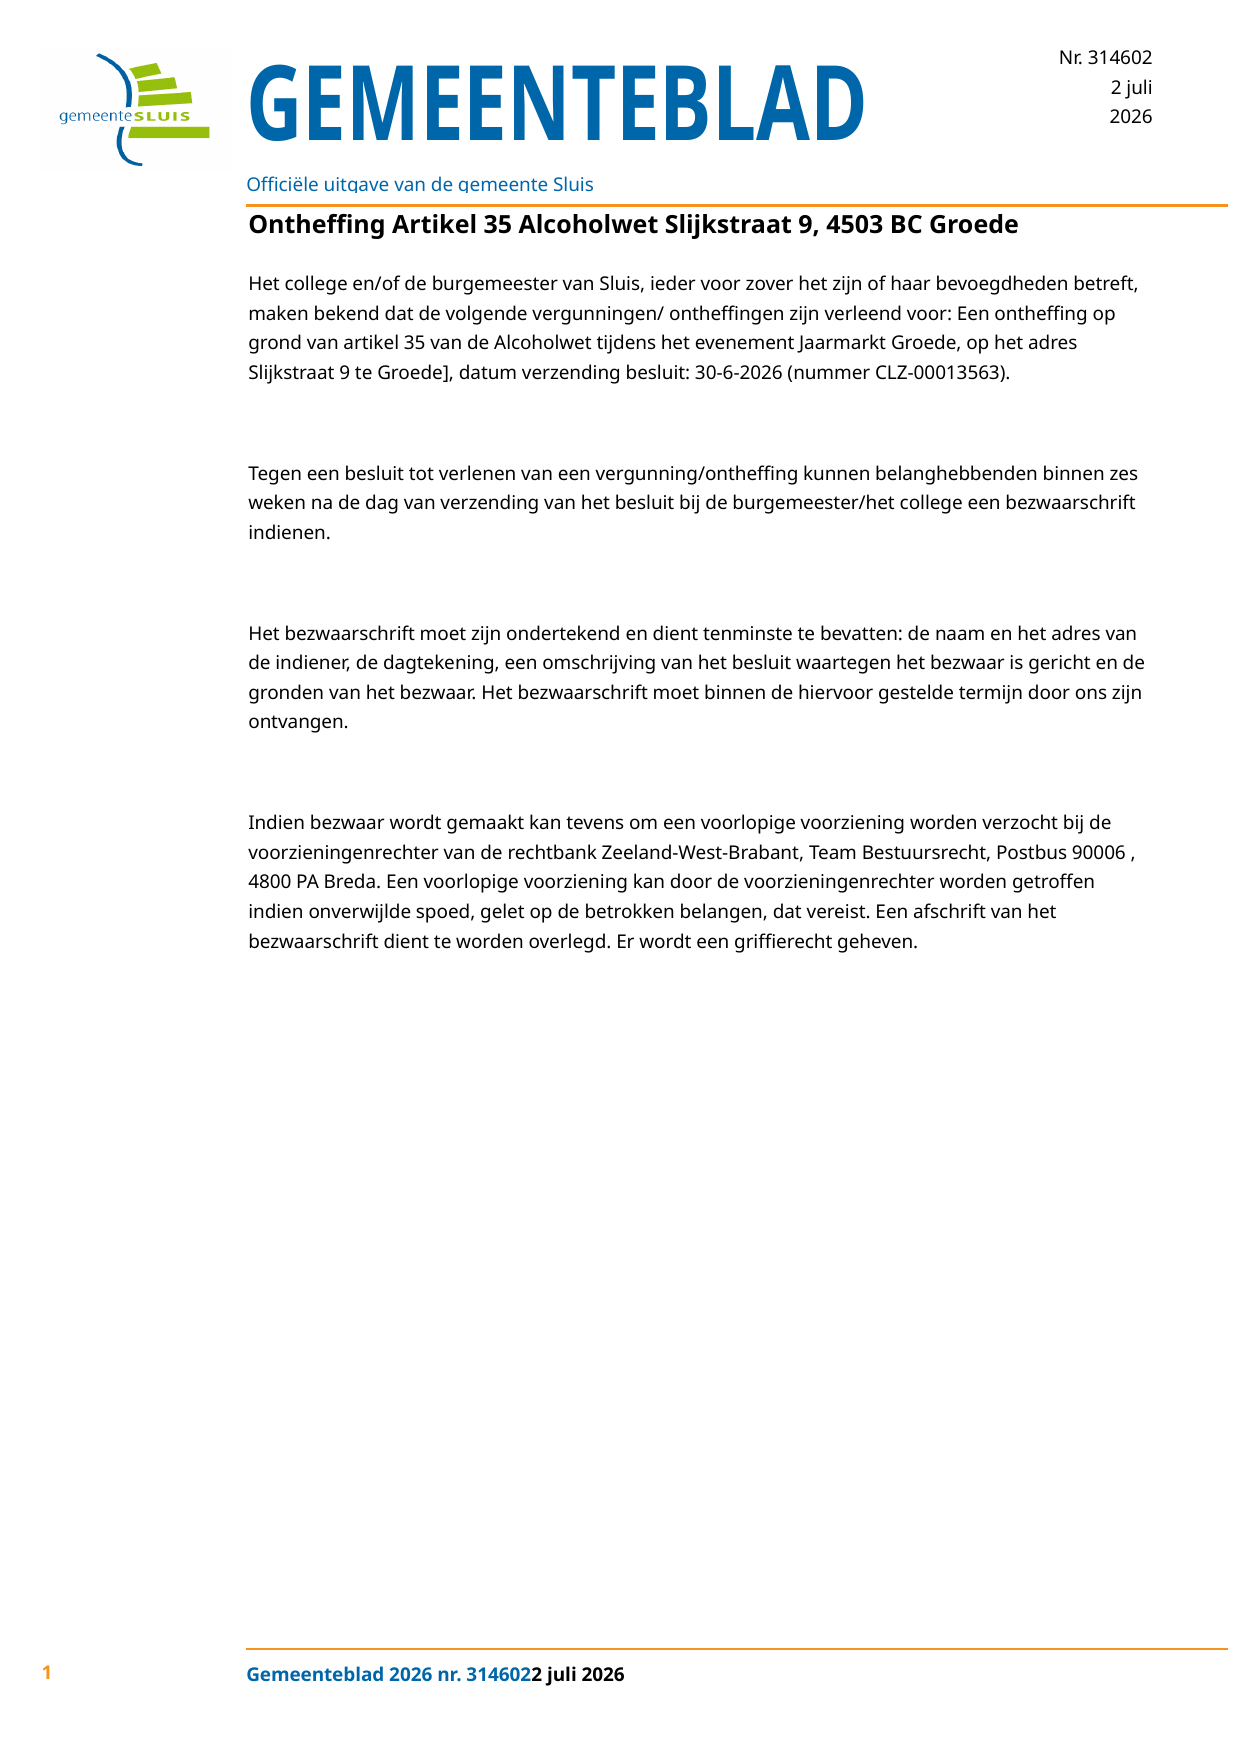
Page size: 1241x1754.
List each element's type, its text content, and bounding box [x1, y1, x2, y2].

text Tegen een besluit tot verlenen van een vergunning/ontheffing kunnen belanghebbenden binnen zes weken na de dag van verzending van het besluit bij de burgemeester/het college een bezwaarschrift indienen. [248, 460, 1152, 545]
text Indien bezwaar wordt gemaakt kan tevens om een voorlopige voorziening worden verzocht bij de voorzieningenrechter van de rechtbank Zeeland-West-Brabant, Team Bestuursrecht, Postbus 90006 , 4800 PA Breda. Een voorlopige voorziening kan door de voorzieningenrechter worden getroffen indien onverwijlde spoed, gelet op de betrokken belangen, dat vereist. Een afschrift van het bezwaarschrift dient te worden overlegd. Er wordt een griffierecht geheven. [248, 809, 1152, 953]
text Ontheffing Artikel 35 Alcoholwet Slijkstraat 9, 4503 BC Groede [248, 207, 1152, 241]
text Het college en/of de burgemeester van Sluis, ieder voor zover het zijn of haar bevoegdheden betreft, maken bekend dat de volgende vergunningen/ ontheffingen zijn verleend voor: Een ontheffing op grond van artikel 35 van de Alcoholwet tijdens het evenement Jaarmarkt Groede, op het adres Slijkstraat 9 te Groede], datum verzending besluit: 30-6-2026 (nummer CLZ-00013563). [248, 270, 1152, 385]
picture [41, 47, 231, 172]
text Het bezwaarschrift moet zijn ondertekend en dient tenminste te bevatten: de naam en het adres van de indiener, de dagtekening, een omschrijving van het besluit waartegen het bezwaar is gericht en de gronden van het bezwaar. Het bezwaarschrift moet binnen de hiervoor gestelde termijn door ons zijn ontvangen. [248, 620, 1152, 734]
